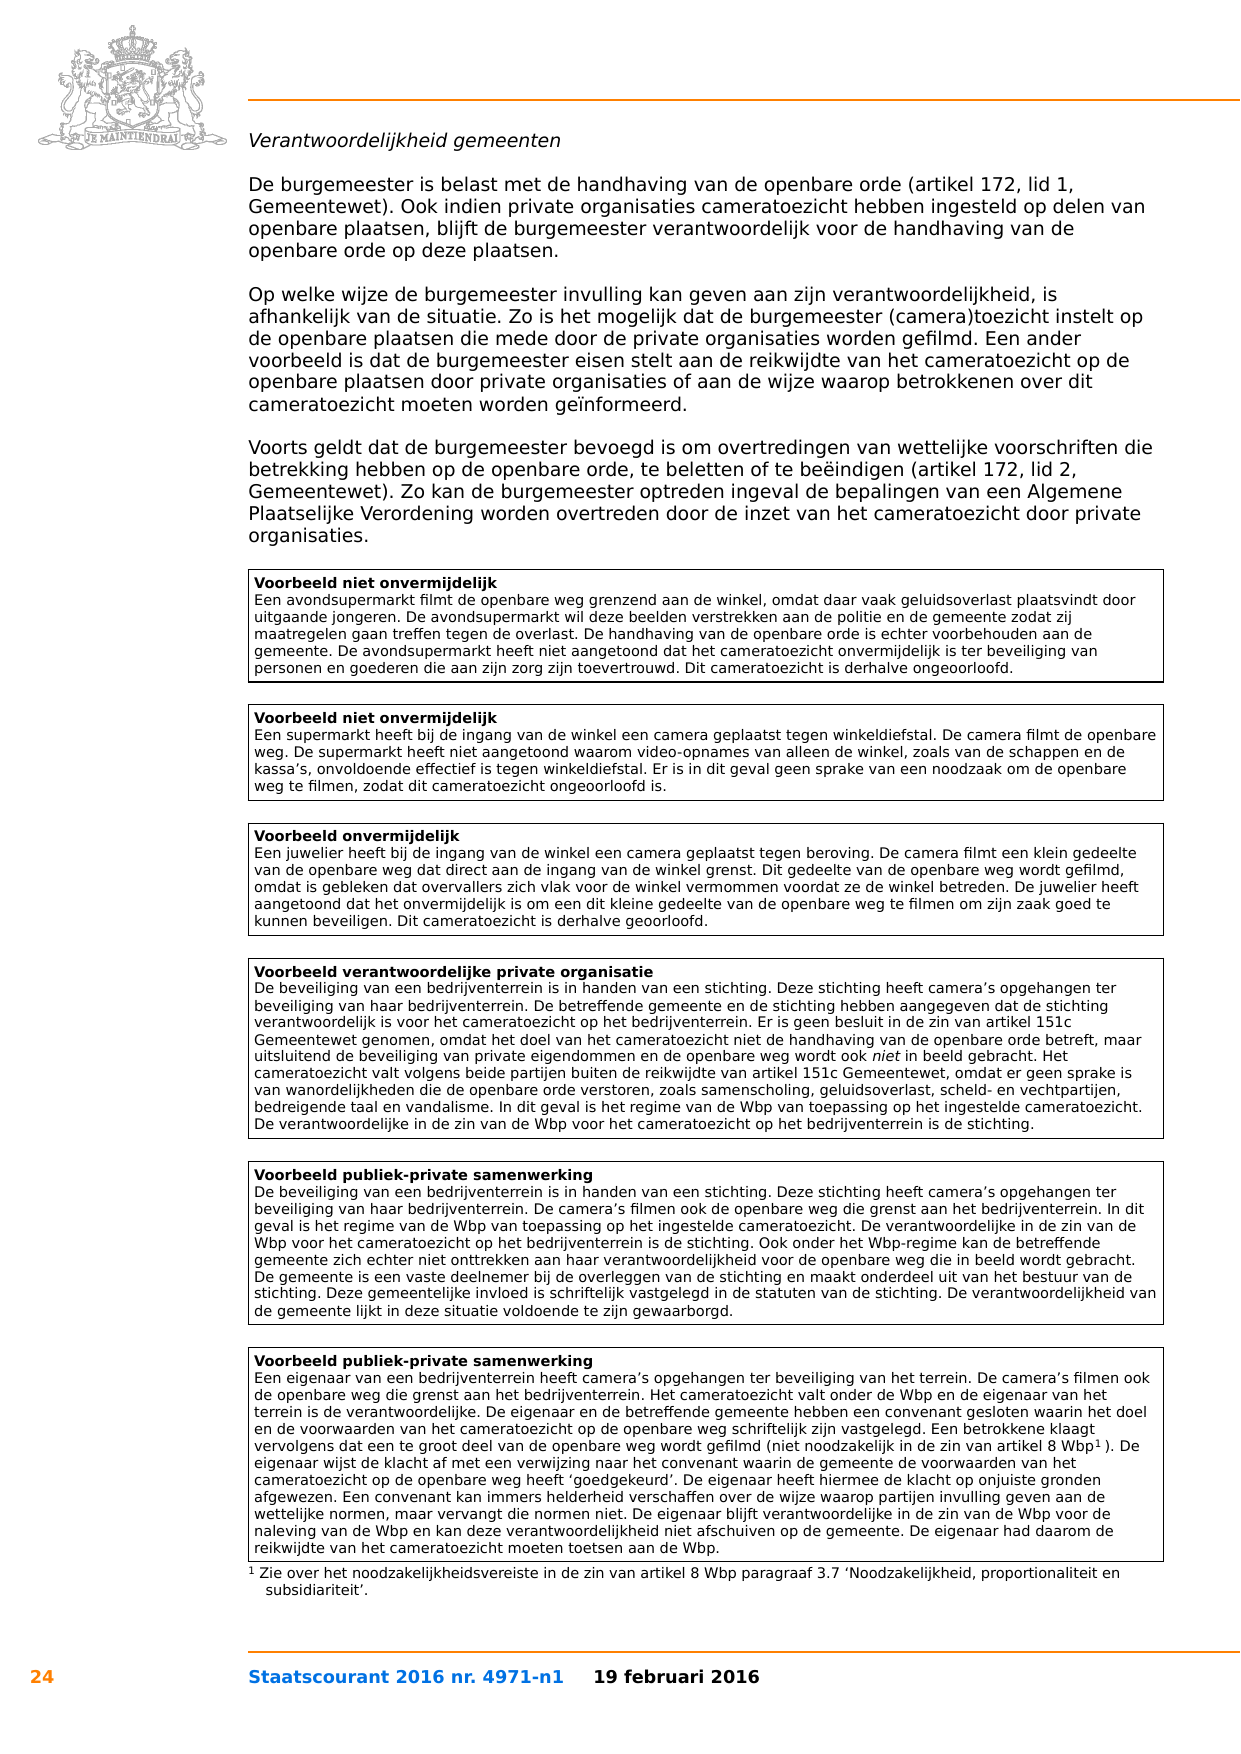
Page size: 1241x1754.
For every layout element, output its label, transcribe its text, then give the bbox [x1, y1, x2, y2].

subtitle Verantwoordelijkheid gemeenten [248, 130, 1163, 152]
picture [38, 25, 227, 150]
text Voorts geldt dat de burgemeester bevoegd is om overtredingen van wettelijke voorschriften die betrekking hebben op de openbare orde, te beletten of te beëindigen (artikel 172, lid 2, Gemeentewet). Zo kan de burgemeester optreden ingeval de bepalingen van een Algemene Plaatselijke Verordening worden overtreden door de inzet van het cameratoezicht door private organisaties. [248, 437, 1163, 547]
text De burgemeester is belast met de handhaving van de openbare orde (artikel 172, lid 1, Gemeentewet). Ook indien private organisaties cameratoezicht hebben ingesteld op delen van openbare plaatsen, blijft de burgemeester verantwoordelijk voor de handhaving van de openbare orde op deze plaatsen. [248, 174, 1163, 262]
table_header Voorbeeld niet onvermijdelijk Een avondsupermarkt filmt de openbare weg grenzend aan de winkel, omdat daar vaak geluidsoverlast plaatsvindt door uitgaande jongeren. De avondsupermarkt wil deze beelden verstrekken aan de politie en de gemeente zodat zij maatregelen gaan treffen tegen de overlast. De handhaving van de openbare orde is echter voorbehouden aan de gemeente. De avondsupermarkt heeft niet aangetoond dat het cameratoezicht onvermijdelijk is ter beveiliging van personen en goederen die aan zijn zorg zijn toevertrouwd. Dit cameratoezicht is derhalve ongeoorloofd. [249, 570, 1163, 681]
table_header Voorbeeld publiek-private samenwerking De beveiliging van een bedrijventerrein is in handen van een stichting. Deze stichting heeft camera’s opgehangen ter beveiliging van haar bedrijventerrein. De camera’s filmen ook de openbare weg die grenst aan het bedrijventerrein. In dit geval is het regime van de Wbp van toepassing op het ingestelde cameratoezicht. De verantwoordelijke in de zin van de Wbp voor het cameratoezicht op het bedrijventerrein is de stichting. Ook onder het Wbp-regime kan de betreffende gemeente zich echter niet onttrekken aan haar verantwoordelijkheid voor de openbare weg die in beeld wordt gebracht. De gemeente is een vaste deelnemer bij de overleggen van de stichting en maakt onderdeel uit van het bestuur van de stichting. Deze gemeentelijke invloed is schriftelijk vastgelegd in de statuten van de stichting. De verantwoordelijkheid van de gemeente lijkt in deze situatie voldoende te zijn gewaarborgd. [249, 1162, 1163, 1324]
table_header Voorbeeld onvermijdelijk Een juwelier heeft bij de ingang van de winkel een camera geplaatst tegen beroving. De camera filmt een klein gedeelte van de openbare weg dat direct aan de ingang van de winkel grenst. Dit gedeelte van de openbare weg wordt gefilmd, omdat is gebleken dat overvallers zich vlak voor de winkel vermommen voordat ze de winkel betreden. De juwelier heeft aangetoond dat het onvermijdelijk is om een dit kleine gedeelte van de openbare weg te filmen om zijn zaak goed te kunnen beveiligen. Dit cameratoezicht is derhalve geoorloofd. [249, 824, 1163, 935]
table_header Voorbeeld publiek-private samenwerking Een eigenaar van een bedrijventerrein heeft camera’s opgehangen ter beveiliging van het terrein. De camera’s filmen ook de openbare weg die grenst aan het bedrijventerrein. Het cameratoezicht valt onder de Wbp en de eigenaar van het terrein is de verantwoordelijke. De eigenaar en de betreffende gemeente hebben een convenant gesloten waarin het doel en de voorwaarden van het cameratoezicht op de openbare weg schriftelijk zijn vastgelegd. Een betrokkene klaagt vervolgens dat een te groot deel van de openbare weg wordt gefilmd (niet noodzakelijk in de zin van artikel 8 Wbp1). De eigenaar wijst de klacht af met een verwijzing naar het convenant waarin de gemeente de voorwaarden van het cameratoezicht op de openbare weg heeft ‘goedgekeurd’. De eigenaar heeft hiermee de klacht op onjuiste gronden afgewezen. Een convenant kan immers helderheid verschaffen over de wijze waarop partijen invulling geven aan de wettelijke normen, maar vervangt die normen niet. De eigenaar blijft verantwoordelijke in de zin van de Wbp voor de naleving van de Wbp en kan deze verantwoordelijkheid niet afschuiven op de gemeente. De eigenaar had daarom de reikwijdte van het cameratoezicht moeten toetsen aan de Wbp. [249, 1348, 1163, 1561]
table_cell 1 Zie over het noodzakelijkheidsvereiste in de zin van artikel 8 Wbp paragraaf 3.7 ‘Noodzakelijkheid, proportionaliteit en subsidiariteit’. [248, 1562, 1163, 1599]
table_header Voorbeeld verantwoordelijke private organisatie De beveiliging van een bedrijventerrein is in handen van een stichting. Deze stichting heeft camera’s opgehangen ter beveiliging van haar bedrijventerrein. De betreffende gemeente en de stichting hebben aangegeven dat de stichting verantwoordelijk is voor het cameratoezicht op het bedrijventerrein. Er is geen besluit in de zin van artikel 151c Gemeentewet genomen, omdat het doel van het cameratoezicht niet de handhaving van de openbare orde betreft, maar uitsluitend de beveiliging van private eigendommen en de openbare weg wordt ook niet in beeld gebracht. Het cameratoezicht valt volgens beide partijen buiten de reikwijdte van artikel 151c Gemeentewet, omdat er geen sprake is van wanordelijkheden die de openbare orde verstoren, zoals samenscholing, geluidsoverlast, scheld- en vechtpartijen, bedreigende taal en vandalisme. In dit geval is het regime van de Wbp van toepassing op het ingestelde cameratoezicht. De verantwoordelijke in de zin van de Wbp voor het cameratoezicht op het bedrijventerrein is de stichting. [249, 959, 1163, 1138]
table_header Voorbeeld niet onvermijdelijk Een supermarkt heeft bij de ingang van de winkel een camera geplaatst tegen winkeldiefstal. De camera filmt de openbare weg. De supermarkt heeft niet aangetoond waarom video-opnames van alleen de winkel, zoals van de schappen en de kassa’s, onvoldoende effectief is tegen winkeldiefstal. Er is in dit geval geen sprake van een noodzaak om de openbare weg te filmen, zodat dit cameratoezicht ongeoorloofd is. [249, 705, 1163, 799]
text Op welke wijze de burgemeester invulling kan geven aan zijn verantwoordelijkheid, is afhankelijk van de situatie. Zo is het mogelijk dat de burgemeester (camera)toezicht instelt op de openbare plaatsen die mede door de private organisaties worden gefilmd. Een ander voorbeeld is dat de burgemeester eisen stelt aan de reikwijdte van het cameratoezicht op de openbare plaatsen door private organisaties of aan de wijze waarop betrokkenen over dit cameratoezicht moeten worden geïnformeerd. [248, 283, 1163, 415]
